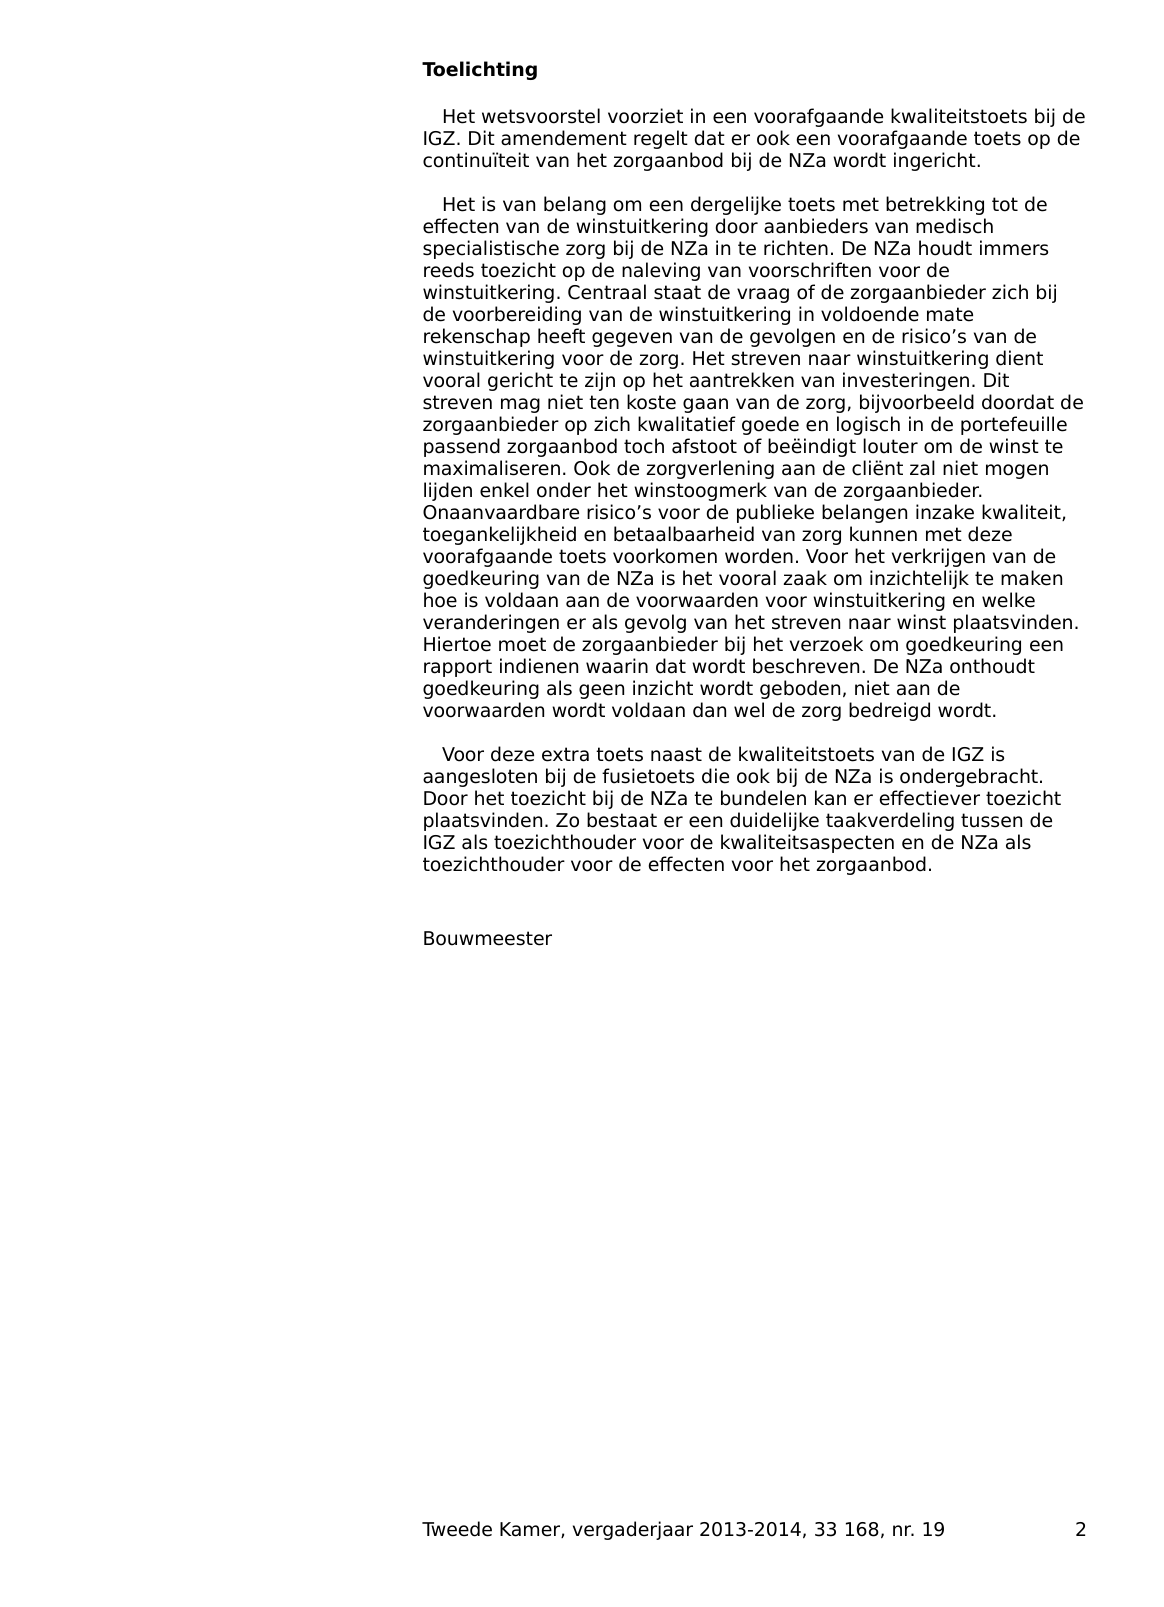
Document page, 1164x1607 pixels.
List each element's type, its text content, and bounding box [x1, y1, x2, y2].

text Het is van belang om een dergelijke toets met betrekking tot de effecten van de winstuitkering door aanbieders van medisch specialistische zorg bij de NZa in te richten. De NZa houdt immers reeds toezicht op de naleving van voorschriften voor de winstuitkering. Centraal staat de vraag of de zorgaanbieder zich bij de voorbereiding van de winstuitkering in voldoende mate rekenschap heeft gegeven van de gevolgen en de risico’s van de winstuitkering voor de zorg. Het streven naar winstuitkering dient vooral gericht te zijn op het aantrekken van investeringen. Dit streven mag niet ten koste gaan van de zorg, bijvoorbeeld doordat de zorgaanbieder op zich kwalitatief goede en logisch in de portefeuille passend zorgaanbod toch afstoot of beëindigt louter om de winst te maximaliseren. Ook de zorgverlening aan de cliënt zal niet mogen lijden enkel onder het winstoogmerk van de zorgaanbieder. Onaanvaardbare risico’s voor de publieke belangen inzake kwaliteit, toegankelijkheid en betaalbaarheid van zorg kunnen met deze voorafgaande toets voorkomen worden. Voor het verkrijgen van de goedkeuring van de NZa is het vooral zaak om inzichtelijk te maken hoe is voldaan aan de voorwaarden voor winstuitkering en welke veranderingen er als gevolg van het streven naar winst plaatsvinden. Hiertoe moet de zorgaanbieder bij het verzoek om goedkeuring een rapport indienen waarin dat wordt beschreven. De NZa onthoudt goedkeuring als geen inzicht wordt geboden, niet aan de voorwaarden wordt voldaan dan wel de zorg bedreigd wordt. [422, 194, 1087, 722]
text Bouwmeester [422, 906, 1087, 950]
subtitle Toelichting [422, 59, 1087, 81]
text Het wetsvoorstel voorziet in een voorafgaande kwaliteitstoets bij de IGZ. Dit amendement regelt dat er ook een voorafgaande toets op de continuïteit van het zorgaanbod bij de NZa wordt ingericht. [422, 106, 1087, 172]
text Voor deze extra toets naast de kwaliteitstoets van de IGZ is aangesloten bij de fusietoets die ook bij de NZa is ondergebracht. Door het toezicht bij de NZa te bundelen kan er effectiever toezicht plaatsvinden. Zo bestaat er een duidelijke taakverdeling tussen de IGZ als toezichthouder voor de kwaliteitsaspecten en de NZa als toezichthouder voor de effecten voor het zorgaanbod. [422, 744, 1087, 876]
